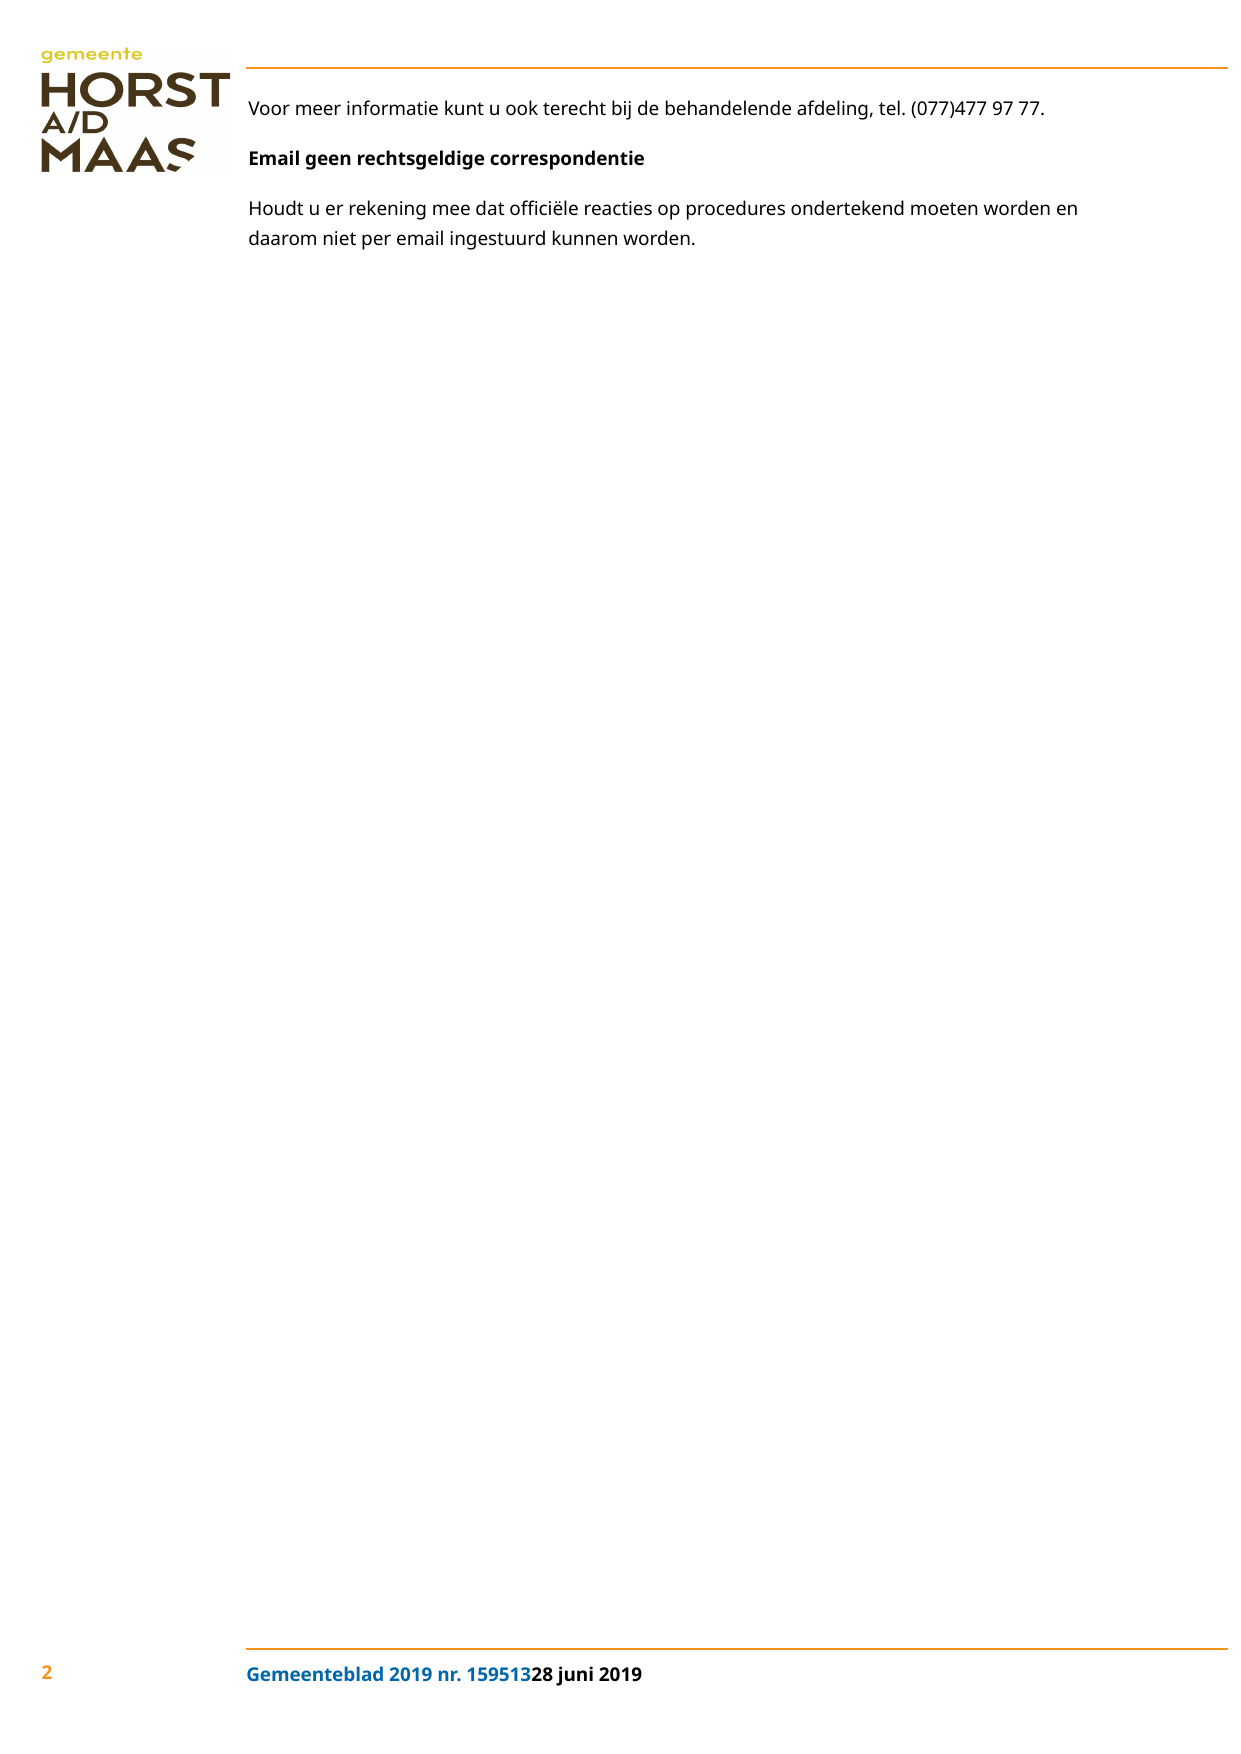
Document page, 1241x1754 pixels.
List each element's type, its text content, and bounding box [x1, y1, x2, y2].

picture [41, 47, 231, 172]
text Houdt u er rekening mee dat officiële reacties op procedures ondertekend moeten worden en daarom niet per email ingestuurd kunnen worden. [248, 196, 1152, 251]
text Email geen rechtsgeldige correspondentie [248, 145, 1152, 171]
text Voor meer informatie kunt u ook terecht bij de behandelende afdeling, tel. (077)477 97 77. [248, 95, 1152, 121]
